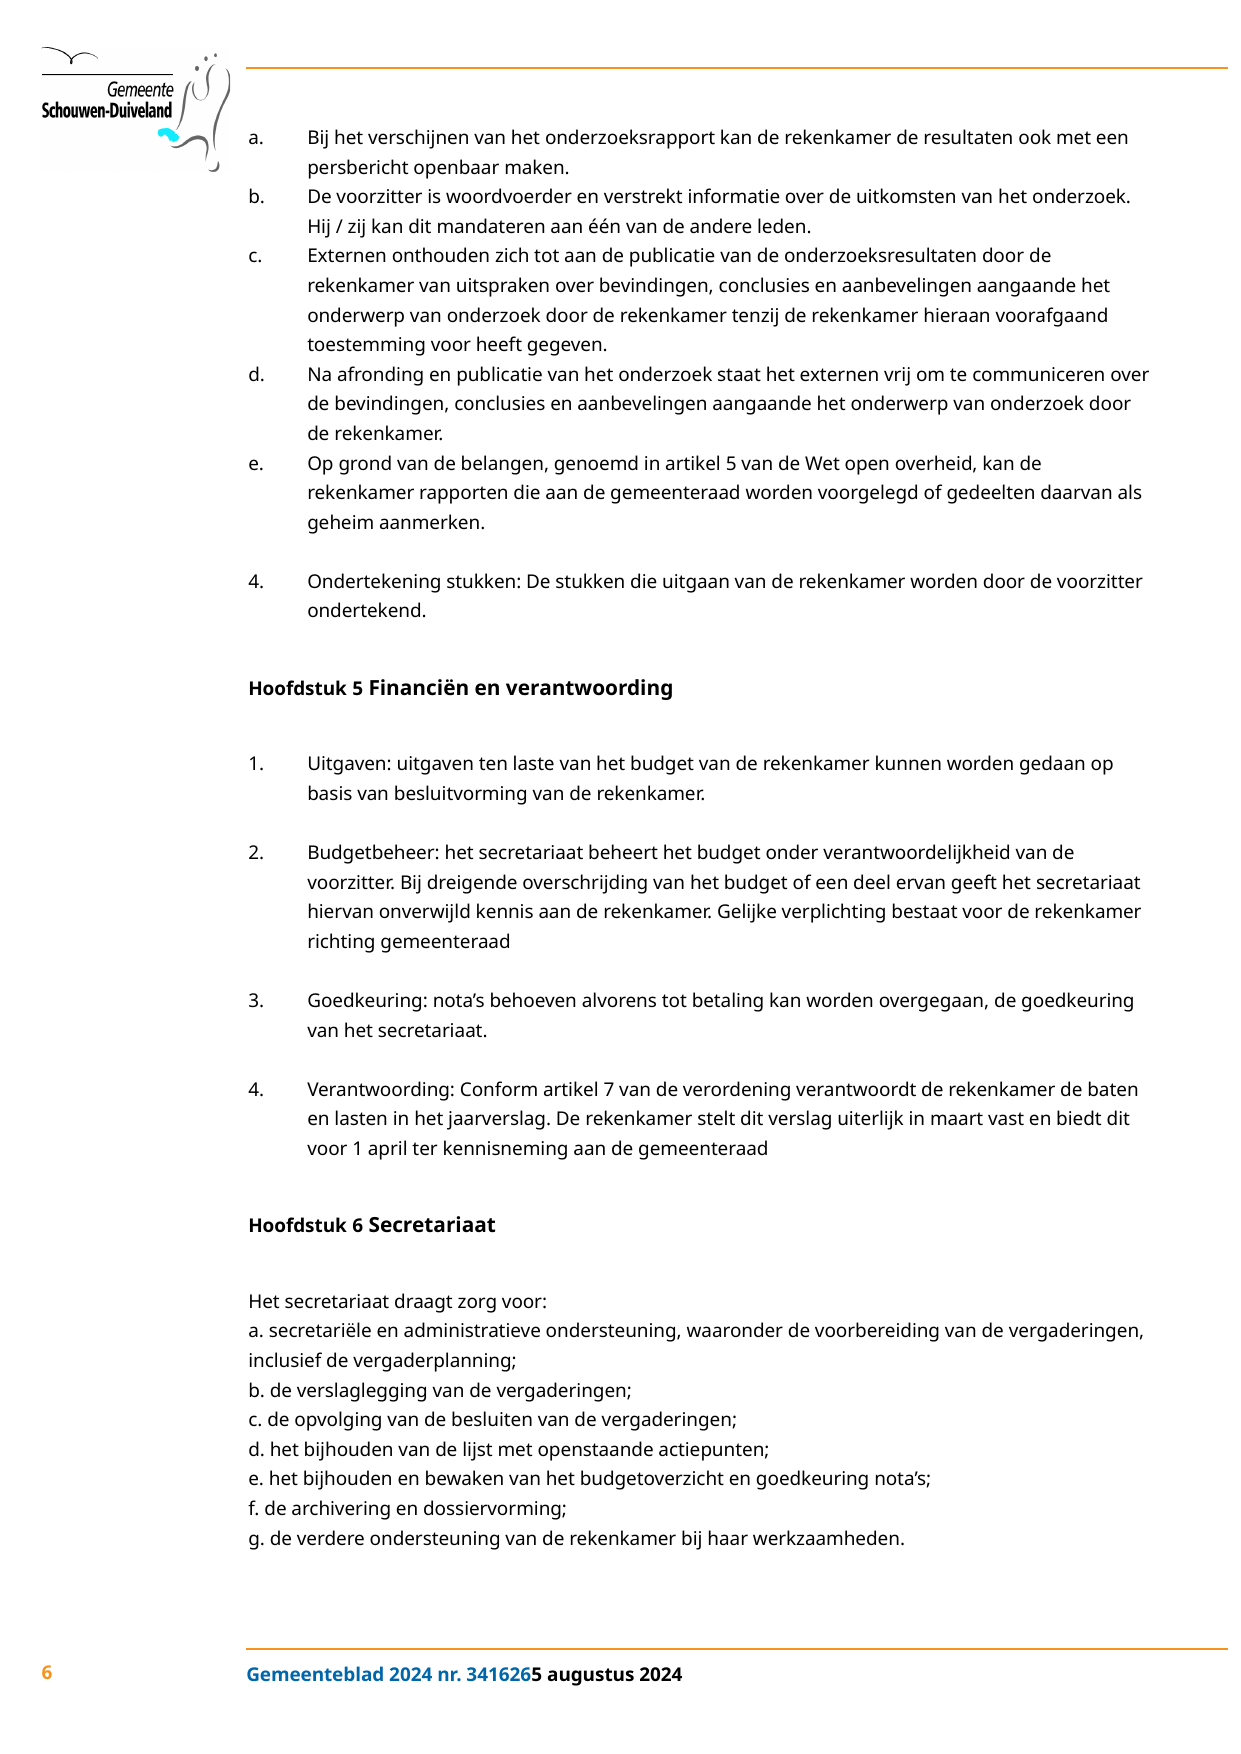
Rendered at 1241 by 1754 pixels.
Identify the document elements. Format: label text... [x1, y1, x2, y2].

list Externen onthouden zich tot aan de publicatie van de onderzoeksresultaten door de rekenkamer van uitspraken over bevindingen, conclusies en aanbevelingen aangaande het onderwerp van onderzoek door de rekenkamer tenzij de rekenkamer hieraan voorafgaand toestemming voor heeft gegeven. [248, 243, 1152, 357]
text c. de opvolging van de besluiten van de vergaderingen; [248, 1406, 1152, 1432]
list Budgetbeheer: het secretariaat beheert het budget onder verantwoordelijkheid van de voorzitter. Bij dreigende overschrijding van het budget of een deel ervan geeft het secretariaat hiervan onverwijld kennis aan de rekenkamer. Gelijke verplichting bestaat voor de rekenkamer richting gemeenteraad [248, 839, 1152, 954]
text g. de verdere ondersteuning van de rekenkamer bij haar werkzaamheden. [248, 1525, 1152, 1551]
text d. het bijhouden van de lijst met openstaande actiepunten; [248, 1436, 1152, 1462]
list Verantwoording: Conform artikel 7 van de verordening verantwoordt de rekenkamer de baten en lasten in het jaarverslag. De rekenkamer stelt dit verslag uiterlijk in maart vast en biedt dit voor 1 april ter kennisneming aan de gemeenteraad [248, 1076, 1152, 1161]
text Het secretariaat draagt zorg voor: [248, 1288, 1152, 1314]
text a. secretariële en administratieve ondersteuning, waaronder de voorbereiding van de vergaderingen, inclusief de vergaderplanning; [248, 1318, 1152, 1373]
list De voorzitter is woordvoerder en verstrekt informatie over de uitkomsten van het onderzoek. Hij / zij kan dit mandateren aan één van de andere leden. [248, 183, 1152, 239]
list Goedkeuring: nota’s behoeven alvorens tot betaling kan worden overgegaan, de goedkeuring van het secretariaat. [248, 987, 1152, 1043]
text f. de archivering en dossiervorming; [248, 1495, 1152, 1521]
list Uitgaven: uitgaven ten laste van het budget van de rekenkamer kunnen worden gedaan op basis van besluitvorming van de rekenkamer. [248, 751, 1152, 806]
list Ondertekening stukken: De stukken die uitgaan van de rekenkamer worden door de voorzitter ondertekend. [248, 568, 1152, 623]
list Bij het verschijnen van het onderzoeksrapport kan de rekenkamer de resultaten ook met een persbericht openbaar maken. [248, 124, 1152, 180]
list Na afronding en publicatie van het onderzoek staat het externen vrij om te communiceren over de bevindingen, conclusies en aanbevelingen aangaande het onderwerp van onderzoek door de rekenkamer. [248, 361, 1152, 446]
list Op grond van de belangen, genoemd in artikel 5 van de Wet open overheid, kan de rekenkamer rapporten die aan de gemeenteraad worden voorgelegd of gedeelten daarvan als geheim aanmerken. [248, 450, 1152, 535]
text Hoofdstuk 5 Financiën en verantwoording [248, 673, 1152, 701]
text b. de verslaglegging van de vergaderingen; [248, 1377, 1152, 1403]
picture [41, 47, 231, 172]
text e. het bijhouden en bewaken van het budgetoverzicht en goedkeuring nota’s; [248, 1466, 1152, 1491]
text Hoofdstuk 6 Secretariaat [248, 1210, 1152, 1239]
